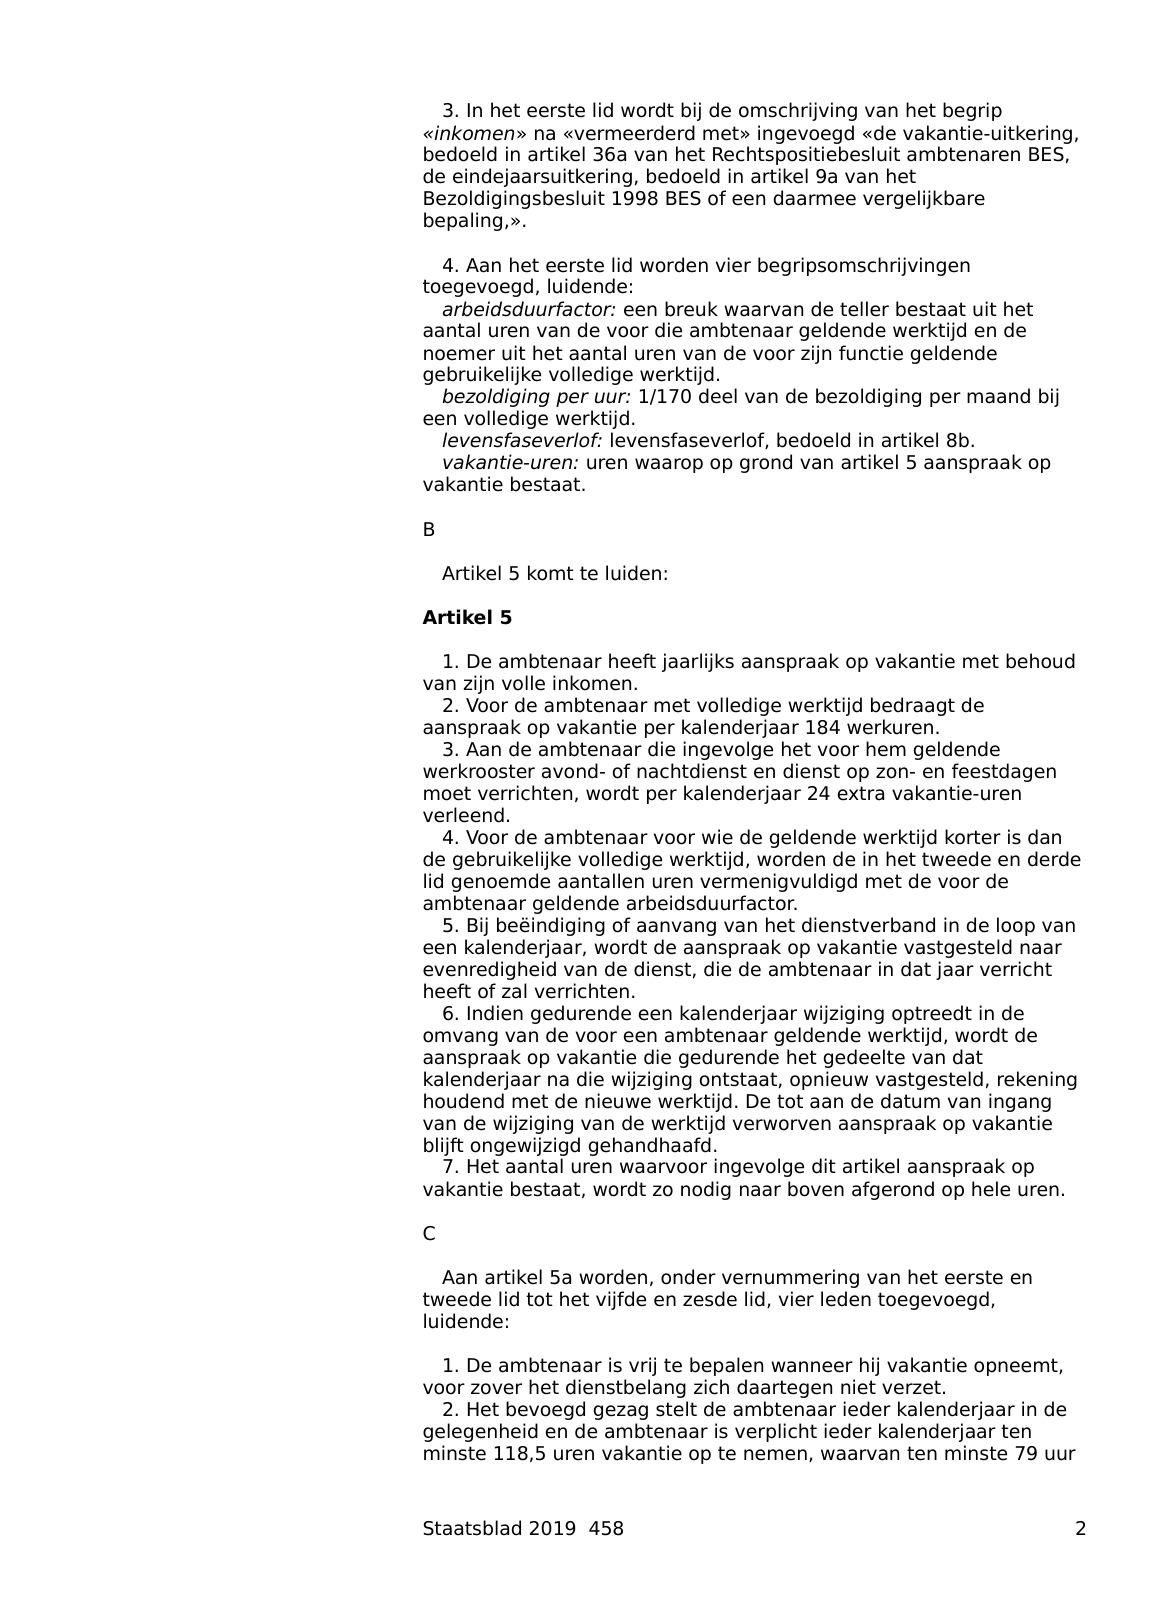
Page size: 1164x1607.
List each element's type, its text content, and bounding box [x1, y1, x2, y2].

text 2. Het bevoegd gezag stelt de ambtenaar ieder kalenderjaar in de gelegenheid en de ambtenaar is verplicht ieder kalenderjaar ten minste 118,5 uren vakantie op te nemen, waarvan ten minste 79 uur [422, 1399, 1087, 1465]
text 1. De ambtenaar is vrij te bepalen wanneer hij vakantie opneemt, voor zover het dienstbelang zich daartegen niet verzet. [422, 1355, 1087, 1399]
text 4. Voor de ambtenaar voor wie de geldende werktijd korter is dan de gebruikelijke volledige werktijd, worden de in het tweede en derde lid genoemde aantallen uren vermenigvuldigd met de voor de ambtenaar geldende arbeidsduurfactor. [422, 827, 1087, 915]
text 4. Aan het eerste lid worden vier begripsomschrijvingen toegevoegd, luidende: [422, 254, 1087, 298]
text 6. Indien gedurende een kalenderjaar wijziging optreedt in de omvang van de voor een ambtenaar geldende werktijd, wordt de aanspraak op vakantie die gedurende het gedeelte van dat kalenderjaar na die wijziging ontstaat, opnieuw vastgesteld, rekening houdend met de nieuwe werktijd. De tot aan de datum van ingang van de wijziging van de werktijd verworven aanspraak op vakantie blijft ongewijzigd gehandhaafd. [422, 1003, 1087, 1156]
text 3. In het eerste lid wordt bij de omschrijving van het begrip «inkomen» na «vermeerderd met» ingevoegd «de vakantie-uitkering, bedoeld in artikel 36a van het Rechtspositiebesluit ambtenaren BES, de eindejaarsuitkering, bedoeld in artikel 9a van het Bezoldigingsbesluit 1998 BES of een daarmee vergelijkbare bepaling,». [422, 100, 1087, 232]
subtitle Artikel 5 [422, 607, 1087, 629]
text levensfaseverlof: levensfaseverlof, bedoeld in artikel 8b. [422, 430, 1087, 452]
text vakantie-uren: uren waarop op grond van artikel 5 aanspraak op vakantie bestaat. [422, 452, 1087, 496]
text bezoldiging per uur: 1/170 deel van de bezoldiging per maand bij een volledige werktijd. [422, 386, 1087, 430]
text 5. Bij beëindiging of aanvang van het dienstverband in de loop van een kalenderjaar, wordt de aanspraak op vakantie vastgesteld naar evenredigheid van de dienst, die de ambtenaar in dat jaar verricht heeft of zal verrichten. [422, 915, 1087, 1003]
text 7. Het aantal uren waarvoor ingevolge dit artikel aanspraak op vakantie bestaat, wordt zo nodig naar boven afgerond op hele uren. [422, 1156, 1087, 1200]
text 3. Aan de ambtenaar die ingevolge het voor hem geldende werkrooster avond- of nachtdienst en dienst op zon- en feestdagen moet verrichten, wordt per kalenderjaar 24 extra vakantie-uren verleend. [422, 739, 1087, 827]
text B [422, 518, 1087, 540]
text Aan artikel 5a worden, onder vernummering van het eerste en tweede lid tot het vijfde en zesde lid, vier leden toegevoegd, luidende: [422, 1267, 1087, 1333]
text C [422, 1223, 1087, 1244]
text 1. De ambtenaar heeft jaarlijks aanspraak op vakantie met behoud van zijn volle inkomen. [422, 651, 1087, 695]
text Artikel 5 komt te luiden: [422, 563, 1087, 584]
text arbeidsduurfactor: een breuk waarvan de teller bestaat uit het aantal uren van de voor die ambtenaar geldende werktijd en de noemer uit het aantal uren van de voor zijn functie geldende gebruikelijke volledige werktijd. [422, 298, 1087, 386]
text 2. Voor de ambtenaar met volledige werktijd bedraagt de aanspraak op vakantie per kalenderjaar 184 werkuren. [422, 695, 1087, 739]
